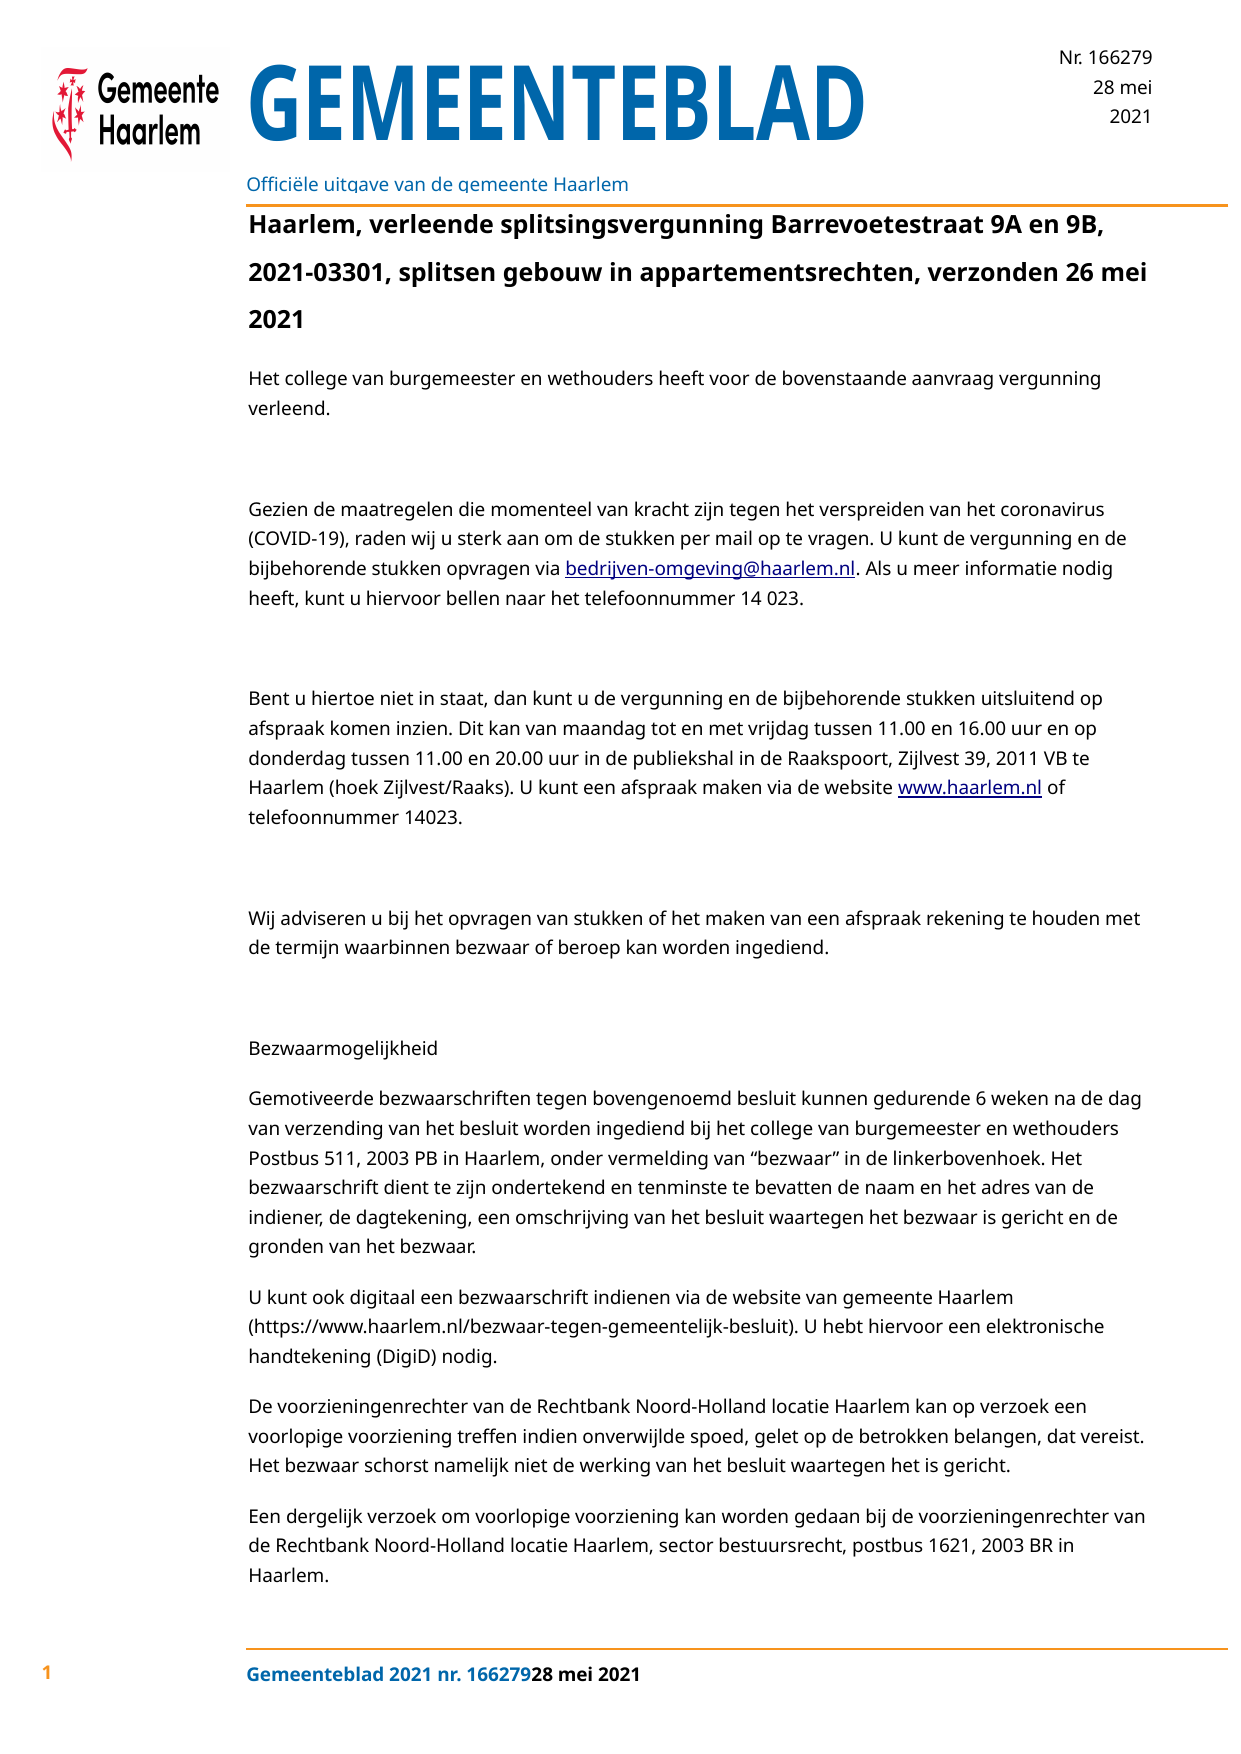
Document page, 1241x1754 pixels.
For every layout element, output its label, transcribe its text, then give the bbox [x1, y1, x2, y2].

text Bent u hiertoe niet in staat, dan kunt u de vergunning en de bijbehorende stukken uitsluitend op afspraak komen inzien. Dit kan van maandag tot en met vrijdag tussen 11.00 en 16.00 uur en op donderdag tussen 11.00 en 20.00 uur in de publiekshal in de Raakspoort, Zijlvest 39, 2011 VB te Haarlem (hoek Zijlvest/Raaks). U kunt een afspraak maken via de website www.haarlem.nl of telefoonnummer 14023. [248, 686, 1152, 829]
text Haarlem, verleende splitsingsvergunning Barrevoetestraat 9A en 9B, 2021-03301, splitsen gebouw in appartementsrechten, verzonden 26 mei 2021 [248, 207, 1152, 336]
text De voorzieningenrechter van de Rechtbank Noord-Holland locatie Haarlem kan op verzoek een voorlopige voorziening treffen indien onverwijlde spoed, gelet op de betrokken belangen, dat vereist. Het bezwaar schorst namelijk niet de werking van het besluit waartegen het is gericht. [248, 1393, 1152, 1478]
text Bezwaarmogelijkheid [248, 1035, 1152, 1061]
text Het college van burgemeester en wethouders heeft voor de bovenstaande aanvraag vergunning verleend. [248, 366, 1152, 421]
text Een dergelijk verzoek om voorlopige voorziening kan worden gedaan bij de voorzieningenrechter van de Rechtbank Noord-Holland locatie Haarlem, sector bestuursrecht, postbus 1621, 2003 BR in Haarlem. [248, 1503, 1152, 1588]
text Wij adviseren u bij het opvragen van stukken of het maken van een afspraak rekening te houden met de termijn waarbinnen bezwaar of beroep kan worden ingediend. [248, 905, 1152, 960]
text Gezien de maatregelen die momenteel van kracht zijn tegen het verspreiden van het coronavirus (COVID-19), raden wij u sterk aan om de stukken per mail op te vragen. U kunt de vergunning en de bijbehorende stukken opvragen via bedrijven-omgeving@haarlem.nl. Als u meer informatie nodig heeft, kunt u hiervoor bellen naar het telefoonnummer 14 023. [248, 496, 1152, 610]
text Gemotiveerde bezwaarschriften tegen bovengenoemd besluit kunnen gedurende 6 weken na de dag van verzending van het besluit worden ingediend bij het college van burgemeester en wethouders Postbus 511, 2003 PB in Haarlem, onder vermelding van “bezwaar” in de linkerbovenhoek. Het bezwaarschrift dient te zijn ondertekend en tenminste te bevatten de naam en het adres van de indiener, de dagtekening, een omschrijving van het besluit waartegen het bezwaar is gericht en de gronden van het bezwaar. [248, 1086, 1152, 1259]
text U kunt ook digitaal een bezwaarschrift indienen via de website van gemeente Haarlem (https://www.haarlem.nl/bezwaar-tegen-gemeentelijk-besluit). U hebt hiervoor een elektronische handtekening (DigiD) nodig. [248, 1284, 1152, 1369]
picture [41, 47, 231, 172]
